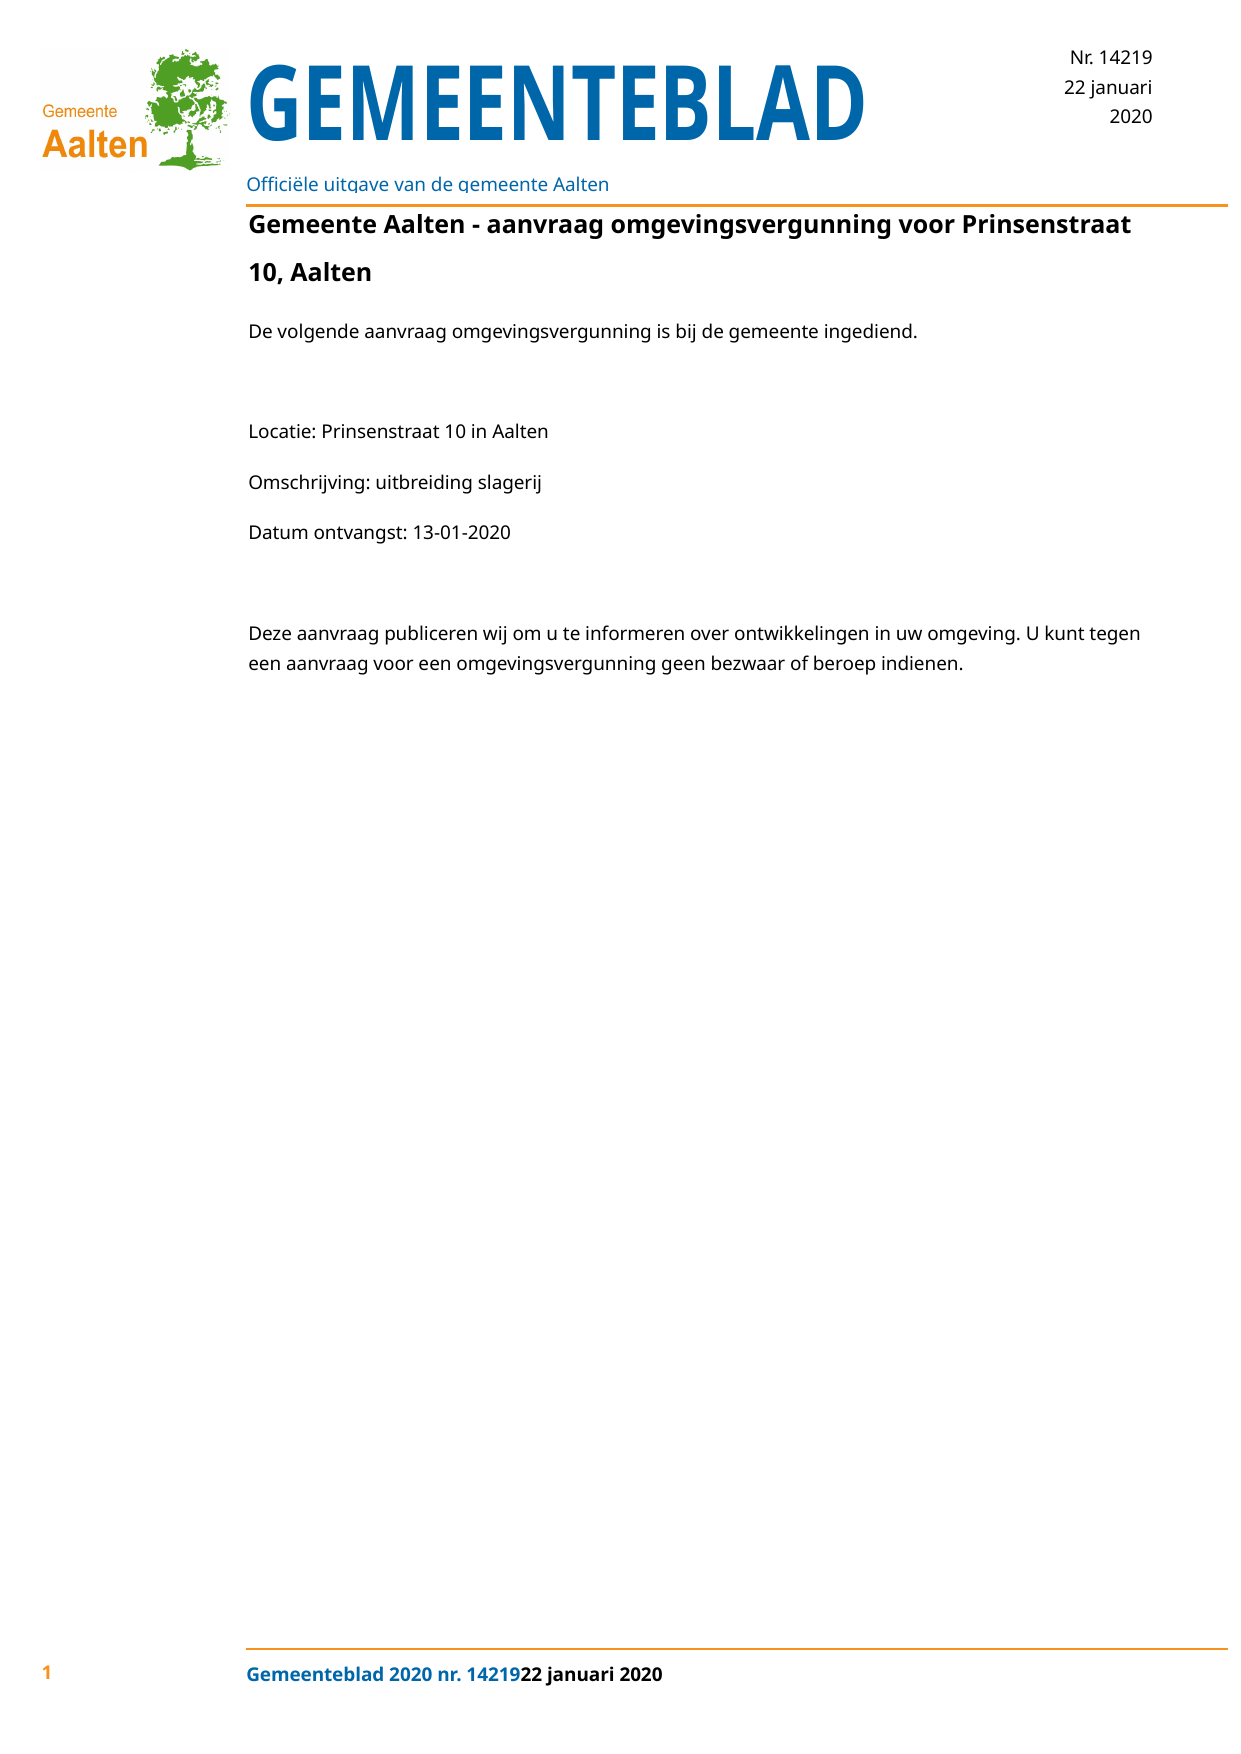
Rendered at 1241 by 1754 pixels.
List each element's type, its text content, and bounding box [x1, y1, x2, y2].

text Datum ontvangst: 13-01-2020 [248, 519, 1152, 545]
text Deze aanvraag publiceren wij om u te informeren over ontwikkelingen in uw omgeving. U kunt tegen een aanvraag voor een omgevingsvergunning geen bezwaar of beroep indienen. [248, 620, 1152, 676]
text Omschrijving: uitbreiding slagerij [248, 469, 1152, 495]
text Locatie: Prinsenstraat 10 in Aalten [248, 419, 1152, 444]
picture [41, 47, 231, 172]
text De volgende aanvraag omgevingsvergunning is bij de gemeente ingediend. [248, 318, 1152, 344]
text Gemeente Aalten - aanvraag omgevingsvergunning voor Prinsenstraat 10, Aalten [248, 207, 1152, 288]
